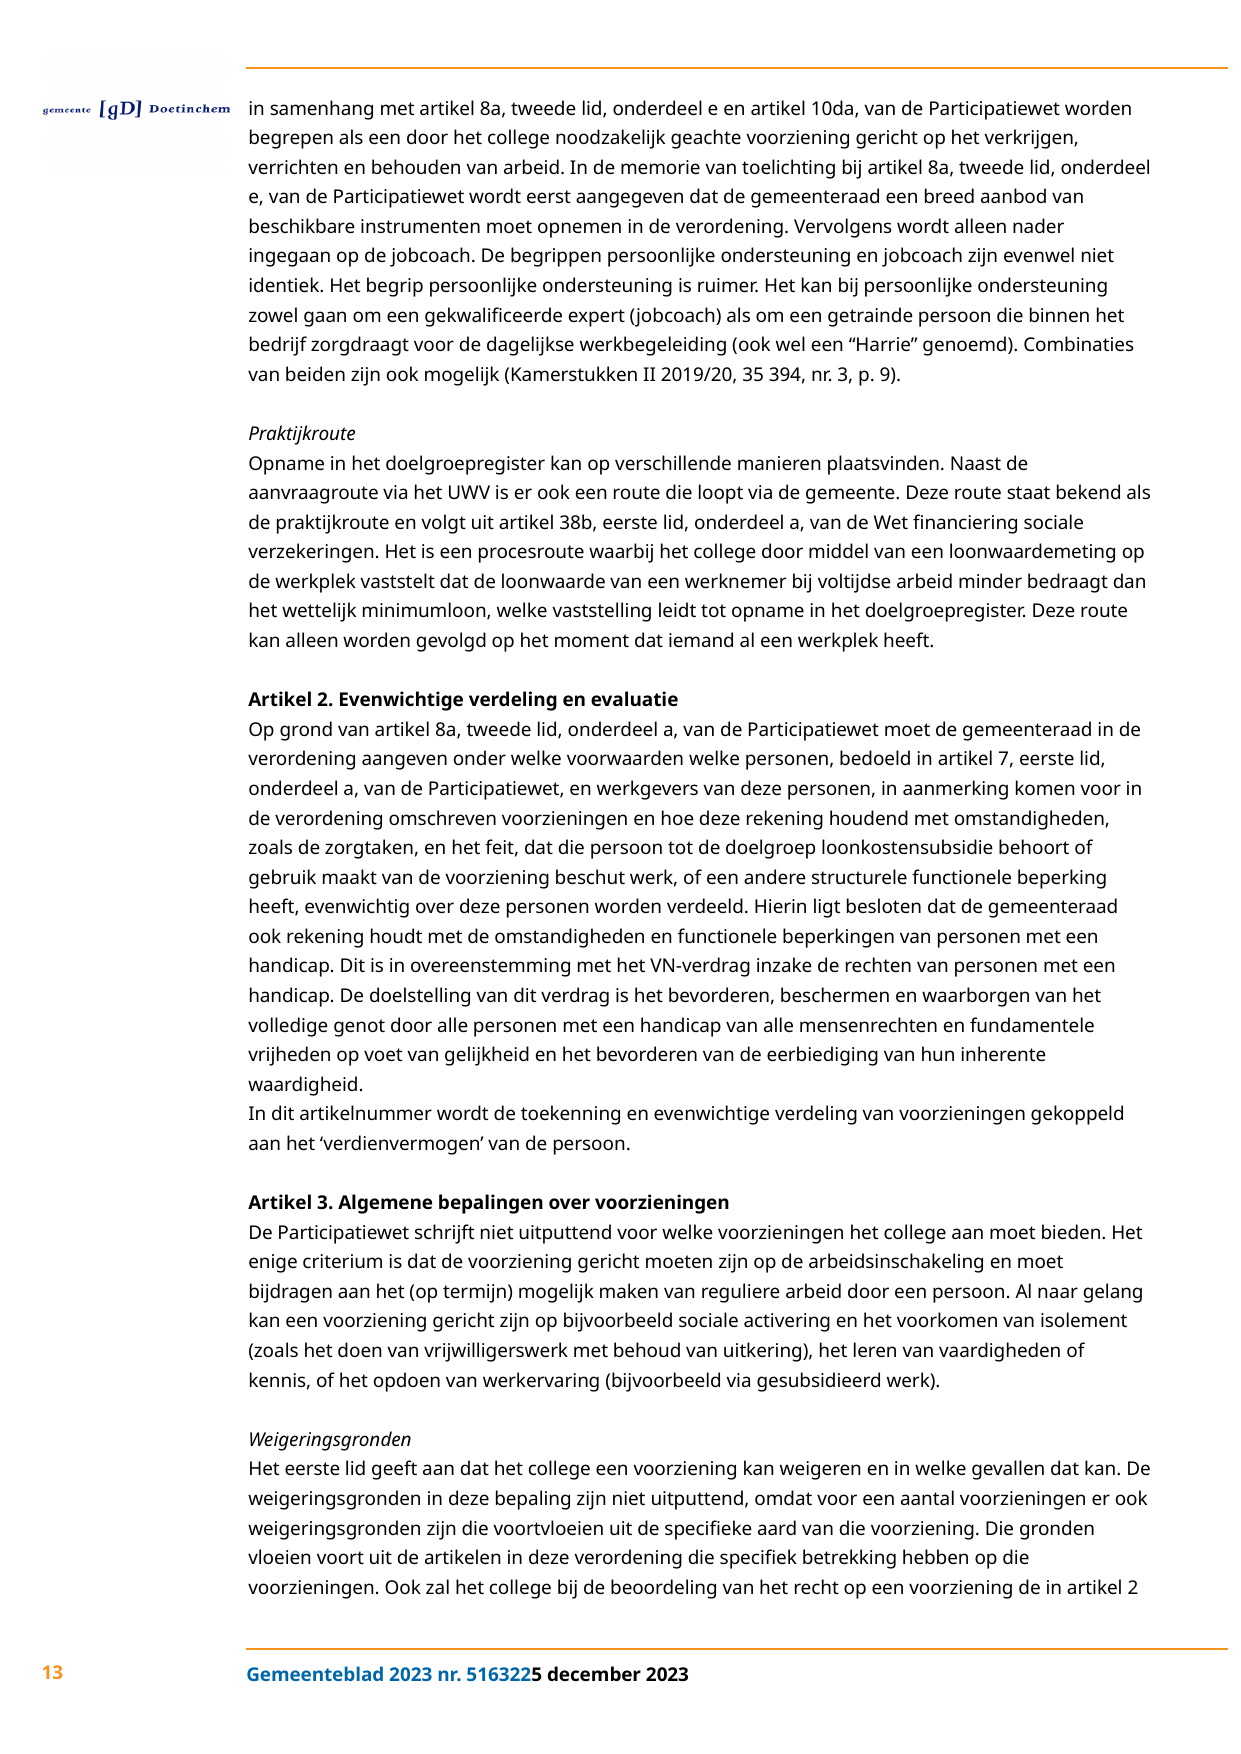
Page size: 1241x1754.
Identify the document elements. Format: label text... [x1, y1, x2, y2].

text in samenhang met artikel 8a, tweede lid, onderdeel e en artikel 10da, van de Participatiewet worden begrepen als een door het college noodzakelijk geachte voorziening gericht op het verkrijgen, verrichten en behouden van arbeid. In de memorie van toelichting bij artikel 8a, tweede lid, onderdeel e, van de Participatiewet wordt eerst aangegeven dat de gemeenteraad een breed aanbod van beschikbare instrumenten moet opnemen in de verordening. Vervolgens wordt alleen nader ingegaan op de jobcoach. De begrippen persoonlijke ondersteuning en jobcoach zijn evenwel niet identiek. Het begrip persoonlijke ondersteuning is ruimer. Het kan bij persoonlijke ondersteuning zowel gaan om een gekwalificeerde expert (jobcoach) als om een getrainde persoon die binnen het bedrijf zorgdraagt voor de dagelijkse werkbegeleiding (ook wel een “Harrie” genoemd). Combinaties van beiden zijn ook mogelijk (Kamerstukken II 2019/20, 35 394, nr. 3, p. 9). [248, 95, 1152, 387]
text Artikel 2. Evenwichtige verdeling en evaluatie [248, 686, 1152, 712]
text Artikel 3. Algemene bepalingen over voorzieningen [248, 1189, 1152, 1215]
text Weigeringsgronden [248, 1426, 1152, 1452]
text Het eerste lid geeft aan dat het college een voorziening kan weigeren en in welke gevallen dat kan. De weigeringsgronden in deze bepaling zijn niet uitputtend, omdat voor een aantal voorzieningen er ook weigeringsgronden zijn die voortvloeien uit de specifieke aard van die voorziening. Die gronden vloeien voort uit de artikelen in deze verordening die specifiek betrekking hebben op die voorzieningen. Ook zal het college bij de beoordeling van het recht op een voorziening de in artikel 2 [248, 1456, 1152, 1600]
text De Participatiewet schrijft niet uitputtend voor welke voorzieningen het college aan moet bieden. Het enige criterium is dat de voorziening gericht moeten zijn op de arbeidsinschakeling en moet bijdragen aan het (op termijn) mogelijk maken van reguliere arbeid door een persoon. Al naar gelang kan een voorziening gericht zijn op bijvoorbeeld sociale activering en het voorkomen van isolement (zoals het doen van vrijwilligerswerk met behoud van uitkering), het leren van vaardigheden of kennis, of het opdoen van werkervaring (bijvoorbeeld via gesubsidieerd werk). [248, 1219, 1152, 1393]
picture [41, 47, 231, 172]
text In dit artikelnummer wordt de toekenning en evenwichtige verdeling van voorzieningen gekoppeld aan het ‘verdienvermogen’ van de persoon. [248, 1101, 1152, 1156]
text Op grond van artikel 8a, tweede lid, onderdeel a, van de Participatiewet moet de gemeenteraad in de verordening aangeven onder welke voorwaarden welke personen, bedoeld in artikel 7, eerste lid, onderdeel a, van de Participatiewet, en werkgevers van deze personen, in aanmerking komen voor in de verordening omschreven voorzieningen en hoe deze rekening houdend met omstandigheden, zoals de zorgtaken, en het feit, dat die persoon tot de doelgroep loonkostensubsidie behoort of gebruik maakt van de voorziening beschut werk, of een andere structurele functionele beperking heeft, evenwichtig over deze personen worden verdeeld. Hierin ligt besloten dat de gemeenteraad ook rekening houdt met de omstandigheden en functionele beperkingen van personen met een handicap. Dit is in overeenstemming met het VN-verdrag inzake de rechten van personen met een handicap. De doelstelling van dit verdrag is het bevorderen, beschermen en waarborgen van het volledige genot door alle personen met een handicap van alle mensenrechten en fundamentele vrijheden op voet van gelijkheid en het bevorderen van de eerbiediging van hun inherente waardigheid. [248, 716, 1152, 1097]
text Opname in het doelgroepregister kan op verschillende manieren plaatsvinden. Naast de aanvraagroute via het UWV is er ook een route die loopt via de gemeente. Deze route staat bekend als de praktijkroute en volgt uit artikel 38b, eerste lid, onderdeel a, van de Wet financiering sociale verzekeringen. Het is een procesroute waarbij het college door middel van een loonwaardemeting op de werkplek vaststelt dat de loonwaarde van een werknemer bij voltijdse arbeid minder bedraagt dan het wettelijk minimumloon, welke vaststelling leidt tot opname in het doelgroepregister. Deze route kan alleen worden gevolgd op het moment dat iemand al een werkplek heeft. [248, 450, 1152, 653]
text Praktijkroute [248, 420, 1152, 446]
